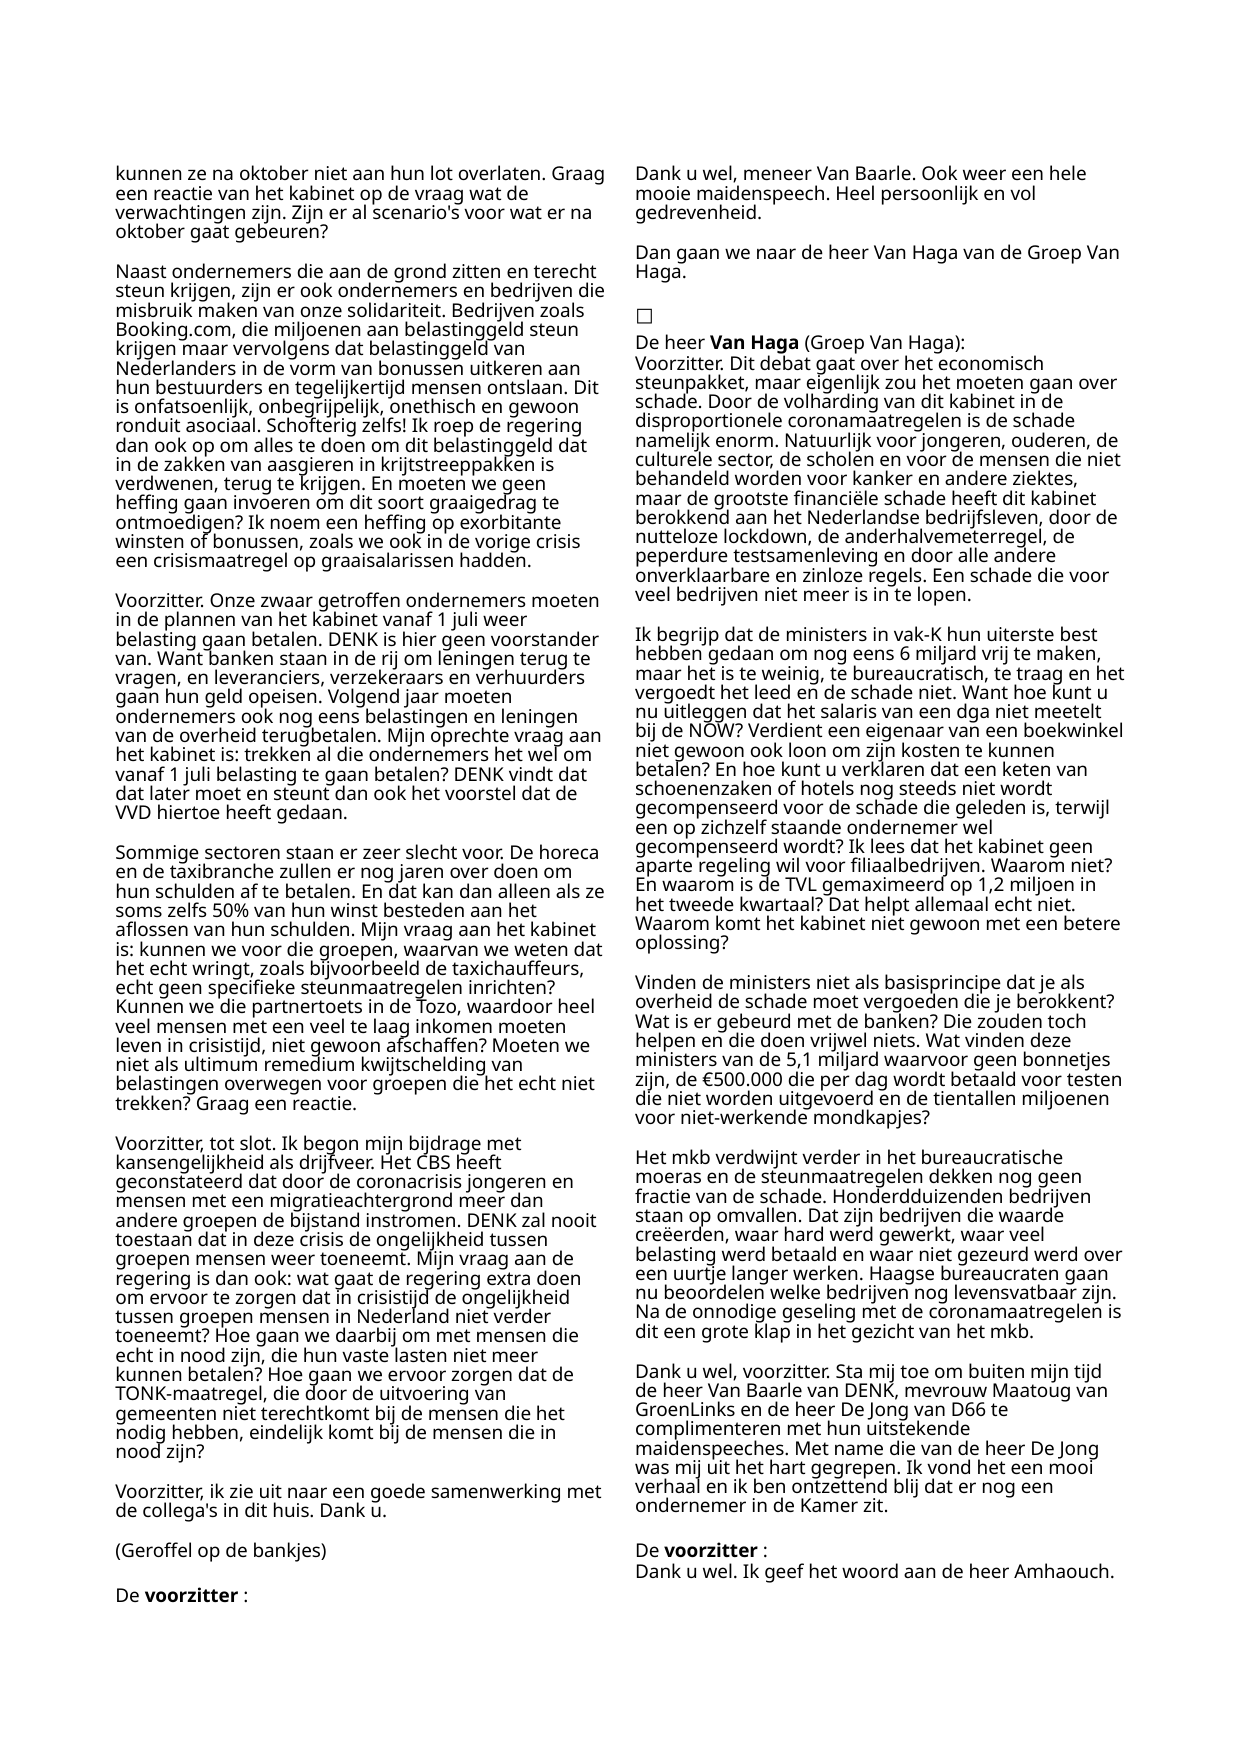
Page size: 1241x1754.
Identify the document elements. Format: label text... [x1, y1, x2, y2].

text Sommige sectoren staan er zeer slecht voor. De horeca en de taxibranche zullen er nog jaren over doen om hun schulden af te betalen. En dat kan dan alleen als ze soms zelfs 50% van hun winst besteden aan het aflossen van hun schulden. Mijn vraag aan het kabinet is: kunnen we voor die groepen, waarvan we weten dat het echt wringt, zoals bijvoorbeeld de taxichauffeurs, echt geen specifieke steunmaatregelen inrichten? Kunnen we die partnertoets in de Tozo, waardoor heel veel mensen met een veel te laag inkomen moeten leven in crisistijd, niet gewoon afschaffen? Moeten we niet als ultimum remedium kwijtschelding van belastingen overwegen voor groepen die het echt niet trekken? Graag een reactie. [115, 844, 605, 1114]
text Ik begrijp dat de ministers in vak-K hun uiterste best hebben gedaan om nog eens 6 miljard vrij te maken, maar het is te weinig, te bureaucratisch, te traag en het vergoedt het leed en de schade niet. Want hoe kunt u nu uitleggen dat het salaris van een dga niet meetelt bij de NOW? Verdient een eigenaar van een boekwinkel niet gewoon ook loon om zijn kosten te kunnen betalen? En hoe kunt u verklaren dat een keten van schoenenzaken of hotels nog steeds niet wordt gecompenseerd voor de schade die geleden is, terwijl een op zichzelf staande ondernemer wel gecompenseerd wordt? Ik lees dat het kabinet geen aparte regeling wil voor filiaalbedrijven. Waarom niet? En waarom is de TVL gemaximeerd op 1,2 miljoen in het tweede kwartaal? Dat helpt allemaal echt niet. Waarom komt het kabinet niet gewoon met een betere oplossing? [635, 626, 1125, 953]
text ⬜ [635, 303, 1125, 329]
text Naast ondernemers die aan de grond zitten en terecht steun krijgen, zijn er ook ondernemers en bedrijven die misbruik maken van onze solidariteit. Bedrijven zoals Booking.com, die miljoenen aan belastinggeld steun krijgen maar vervolgens dat belastinggeld van Nederlanders in de vorm van bonussen uitkeren aan hun bestuurders en tegelijkertijd mensen ontslaan. Dit is onfatsoenlijk, onbegrijpelijk, onethisch en gewoon ronduit asociaal. Schofterig zelfs! Ik roep de regering dan ook op om alles te doen om dit belastinggeld dat in de zakken van aasgieren in krijtstreeppakken is verdwenen, terug te krijgen. En moeten we geen heffing gaan invoeren om dit soort graaigedrag te ontmoedigen? Ik noem een heffing op exorbitante winsten of bonussen, zoals we ook in de vorige crisis een crisismaatregel op graaisalarissen hadden. [115, 263, 605, 571]
text Dank u wel, meneer Van Baarle. Ook weer een hele mooie maidenspeech. Heel persoonlijk en vol gedrevenheid. [635, 165, 1125, 223]
text Voorzitter, tot slot. Ik begon mijn bijdrage met kansengelijkheid als drijfveer. Het CBS heeft geconstateerd dat door de coronacrisis jongeren en mensen met een migratieachtergrond meer dan andere groepen de bijstand instromen. DENK zal nooit toestaan dat in deze crisis de ongelijkheid tussen groepen mensen weer toeneemt. Mijn vraag aan de regering is dan ook: wat gaat de regering extra doen om ervoor te zorgen dat in crisistijd de ongelijkheid tussen groepen mensen in Nederland niet verder toeneemt? Hoe gaan we daarbij om met mensen die echt in nood zijn, die hun vaste lasten niet meer kunnen betalen? Hoe gaan we ervoor zorgen dat de TONK-maatregel, die door de uitvoering van gemeenten niet terechtkomt bij de mensen die het nodig hebben, eindelijk komt bij de mensen die in nood zijn? [115, 1135, 605, 1462]
text Voorzitter, ik zie uit naar een goede samenwerking met de collega's in dit huis. Dank u. [115, 1483, 605, 1522]
text Dan gaan we naar de heer Van Haga van de Groep Van Haga. [635, 244, 1125, 282]
text De heer Van Haga (Groep Van Haga): [635, 329, 1125, 355]
text Voorzitter. Onze zwaar getroffen ondernemers moeten in de plannen van het kabinet vanaf 1 juli weer belasting gaan betalen. DENK is hier geen voorstander van. Want banken staan in de rij om leningen terug te vragen, en leveranciers, verzekeraars en verhuurders gaan hun geld opeisen. Volgend jaar moeten ondernemers ook nog eens belastingen en leningen van de overheid terugbetalen. Mijn oprechte vraag aan het kabinet is: trekken al die ondernemers het wel om vanaf 1 juli belasting te gaan betalen? DENK vindt dat dat later moet en steunt dan ook het voorstel dat de VVD hiertoe heeft gedaan. [115, 592, 605, 823]
text (Geroffel op de bankjes) [115, 1542, 605, 1562]
text Vinden de ministers niet als basisprincipe dat je als overheid de schade moet vergoeden die je berokkent? Wat is er gebeurd met de banken? Die zouden toch helpen en die doen vrijwel niets. Wat vinden deze ministers van de 5,1 miljard waarvoor geen bonnetjes zijn, de €500.000 die per dag wordt betaald voor testen die niet worden uitgevoerd en de tientallen miljoenen voor niet-werkende mondkapjes? [635, 974, 1125, 1128]
text De voorzitter : [115, 1582, 605, 1608]
text Dank u wel. Ik geef het woord aan de heer Amhaouch. [635, 1563, 1125, 1583]
text Het mkb verdwijnt verder in het bureaucratische moeras en de steunmaatregelen dekken nog geen fractie van de schade. Honderdduizenden bedrijven staan op omvallen. Dat zijn bedrijven die waarde creëerden, waar hard werd gewerkt, waar veel belasting werd betaald en waar niet gezeurd werd over een uurtje langer werken. Haagse bureaucraten gaan nu beoordelen welke bedrijven nog levensvatbaar zijn. Na de onnodige geseling met de coronamaatregelen is dit een grote klap in het gezicht van het mkb. [635, 1149, 1125, 1342]
text kunnen ze na oktober niet aan hun lot overlaten. Graag een reactie van het kabinet op de vraag wat de verwachtingen zijn. Zijn er al scenario's voor wat er na oktober gaat gebeuren? [115, 165, 605, 242]
text Voorzitter. Dit debat gaat over het economisch steunpakket, maar eigenlijk zou het moeten gaan over schade. Door de volharding van dit kabinet in de disproportionele coronamaatregelen is de schade namelijk enorm. Natuurlijk voor jongeren, ouderen, de culturele sector, de scholen en voor de mensen die niet behandeld worden voor kanker en andere ziektes, maar de grootste financiële schade heeft dit kabinet berokkend aan het Nederlandse bedrijfsleven, door de nutteloze lockdown, de anderhalvemeterregel, de peperdure testsamenleving en door alle andere onverklaarbare en zinloze regels. Een schade die voor veel bedrijven niet meer is in te lopen. [635, 355, 1125, 605]
text De voorzitter : [635, 1538, 1125, 1563]
text Dank u wel, voorzitter. Sta mij toe om buiten mijn tijd de heer Van Baarle van DENK, mevrouw Maatoug van GroenLinks en de heer De Jong van D66 te complimenteren met hun uitstekende maidenspeeches. Met name die van de heer De Jong was mij uit het hart gegrepen. Ik vond het een mooi verhaal en ik ben ontzettend blij dat er nog een ondernemer in de Kamer zit. [635, 1363, 1125, 1517]
